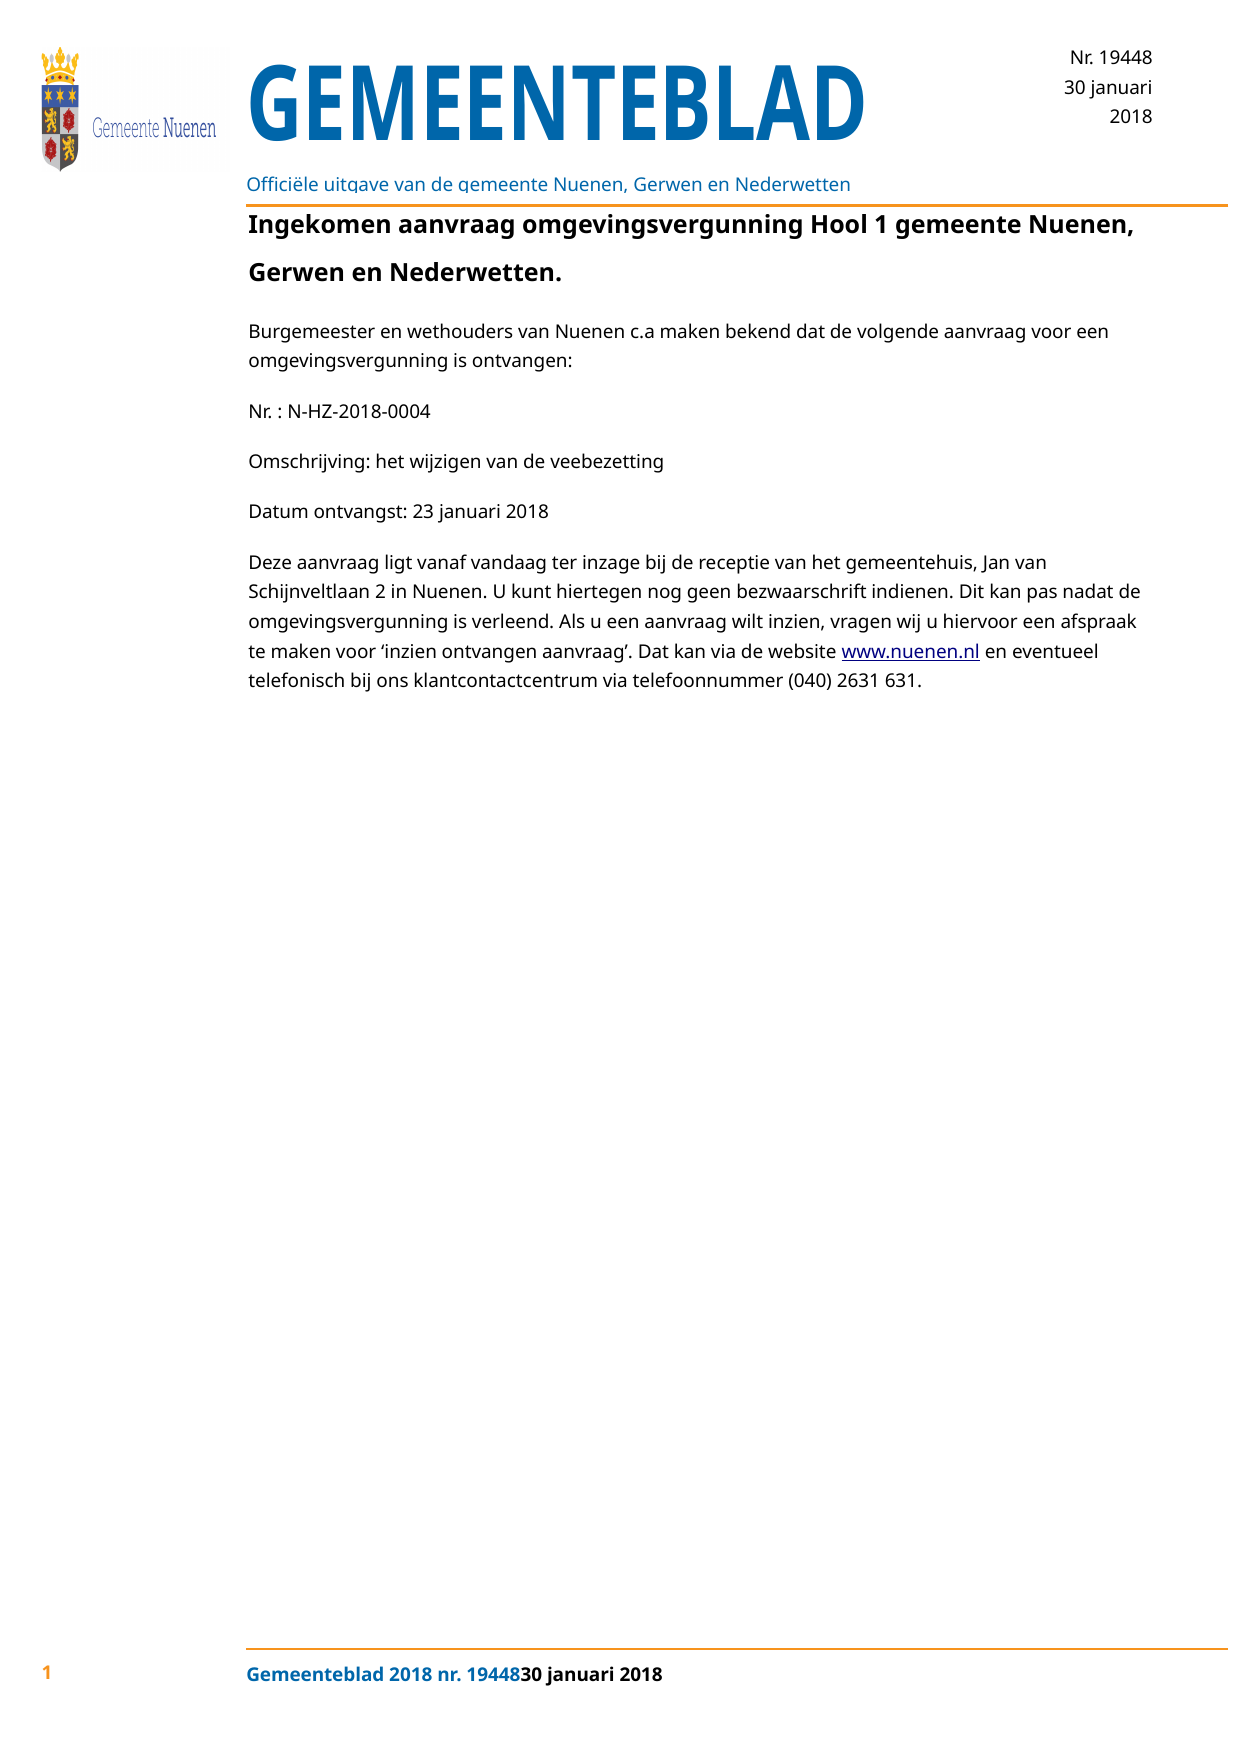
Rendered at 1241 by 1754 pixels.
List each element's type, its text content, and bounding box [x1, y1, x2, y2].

text Omschrijving: het wijzigen van de veebezetting [248, 448, 1152, 474]
text Deze aanvraag ligt vanaf vandaag ter inzage bij de receptie van het gemeentehuis, Jan van Schijnveltlaan 2 in Nuenen. U kunt hiertegen nog geen bezwaarschrift indienen. Dit kan pas nadat de omgevingsvergunning is verleend. Als u een aanvraag wilt inzien, vragen wij u hiervoor een afspraak te maken voor ‘inzien ontvangen aanvraag’. Dat kan via de website www.nuenen.nl en eventueel telefonisch bij ons klantcontactcentrum via telefoonnummer (040) 2631 631. [248, 549, 1152, 693]
picture [41, 47, 231, 172]
text Burgemeester en wethouders van Nuenen c.a maken bekend dat de volgende aanvraag voor een omgevingsvergunning is ontvangen: [248, 318, 1152, 373]
text Ingekomen aanvraag omgevingsvergunning Hool 1 gemeente Nuenen, Gerwen en Nederwetten. [248, 207, 1152, 288]
text Datum ontvangst: 23 januari 2018 [248, 499, 1152, 524]
text Nr. : N-HZ-2018-0004 [248, 398, 1152, 424]
